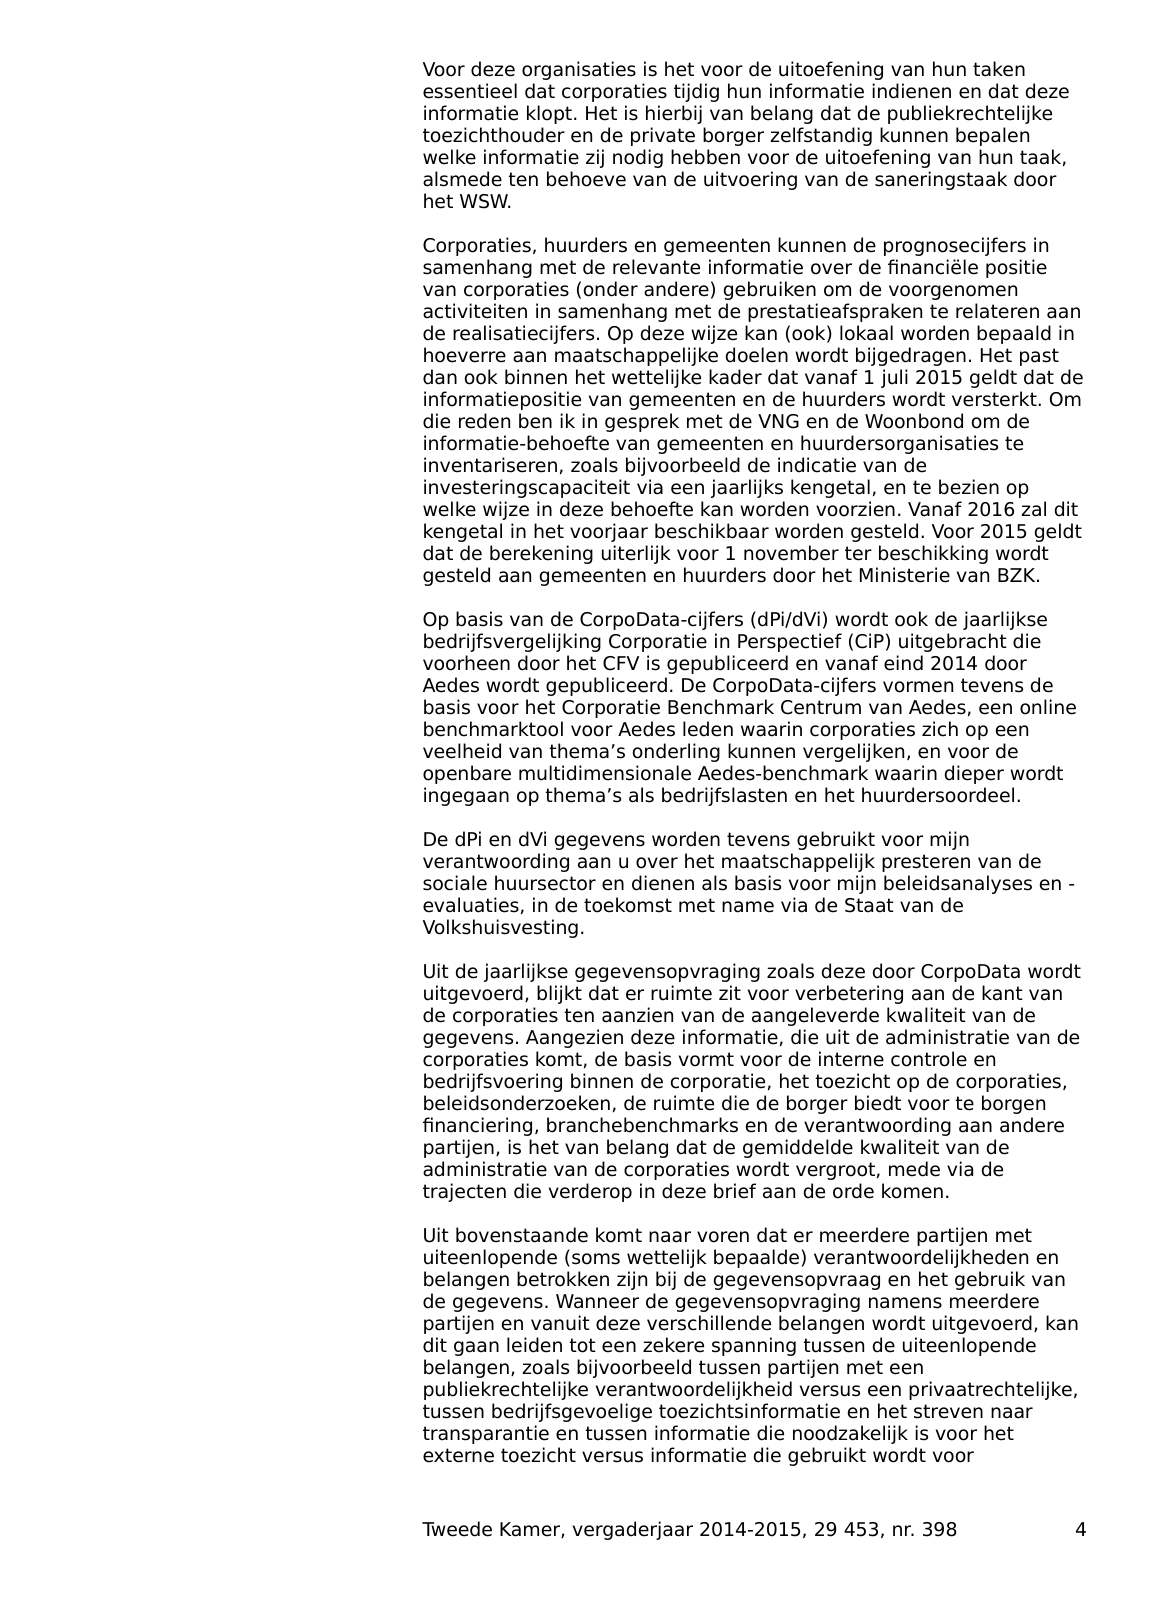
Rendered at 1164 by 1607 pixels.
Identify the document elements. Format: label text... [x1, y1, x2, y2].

text Voor deze organisaties is het voor de uitoefening van hun taken essentieel dat corporaties tijdig hun informatie indienen en dat deze informatie klopt. Het is hierbij van belang dat de publiekrechtelijke toezichthouder en de private borger zelfstandig kunnen bepalen welke informatie zij nodig hebben voor de uitoefening van hun taak, alsmede ten behoeve van de uitvoering van de saneringstaak door het WSW. [422, 59, 1087, 213]
text Corporaties, huurders en gemeenten kunnen de prognosecijfers in samenhang met de relevante informatie over de financiële positie van corporaties (onder andere) gebruiken om de voorgenomen activiteiten in samenhang met de prestatieafspraken te relateren aan de realisatiecijfers. Op deze wijze kan (ook) lokaal worden bepaald in hoeverre aan maatschappelijke doelen wordt bijgedragen. Het past dan ook binnen het wettelijke kader dat vanaf 1 juli 2015 geldt dat de informatiepositie van gemeenten en de huurders wordt versterkt. Om die reden ben ik in gesprek met de VNG en de Woonbond om de informatie-behoefte van gemeenten en huurdersorganisaties te inventariseren, zoals bijvoorbeeld de indicatie van de investeringscapaciteit via een jaarlijks kengetal, en te bezien op welke wijze in deze behoefte kan worden voorzien. Vanaf 2016 zal dit kengetal in het voorjaar beschikbaar worden gesteld. Voor 2015 geldt dat de berekening uiterlijk voor 1 november ter beschikking wordt gesteld aan gemeenten en huurders door het Ministerie van BZK. [422, 235, 1087, 587]
text Uit de jaarlijkse gegevensopvraging zoals deze door CorpoData wordt uitgevoerd, blijkt dat er ruimte zit voor verbetering aan de kant van de corporaties ten aanzien van de aangeleverde kwaliteit van de gegevens. Aangezien deze informatie, die uit de administratie van de corporaties komt, de basis vormt voor de interne controle en bedrijfsvoering binnen de corporatie, het toezicht op de corporaties, beleidsonderzoeken, de ruimte die de borger biedt voor te borgen financiering, branchebenchmarks en de verantwoording aan andere partijen, is het van belang dat de gemiddelde kwaliteit van de administratie van de corporaties wordt vergroot, mede via de trajecten die verderop in deze brief aan de orde komen. [422, 961, 1087, 1203]
text Uit bovenstaande komt naar voren dat er meerdere partijen met uiteenlopende (soms wettelijk bepaalde) verantwoordelijkheden en belangen betrokken zijn bij de gegevensopvraag en het gebruik van de gegevens. Wanneer de gegevensopvraging namens meerdere partijen en vanuit deze verschillende belangen wordt uitgevoerd, kan dit gaan leiden tot een zekere spanning tussen de uiteenlopende belangen, zoals bijvoorbeeld tussen partijen met een publiekrechtelijke verantwoordelijkheid versus een privaatrechtelijke, tussen bedrijfsgevoelige toezichtsinformatie en het streven naar transparantie en tussen informatie die noodzakelijk is voor het externe toezicht versus informatie die gebruikt wordt voor [422, 1225, 1087, 1467]
text De dPi en dVi gegevens worden tevens gebruikt voor mijn verantwoording aan u over het maatschappelijk presteren van de sociale huursector en dienen als basis voor mijn beleidsanalyses en -evaluaties, in de toekomst met name via de Staat van de Volkshuisvesting. [422, 829, 1087, 939]
text Op basis van de CorpoData-cijfers (dPi/dVi) wordt ook de jaarlijkse bedrijfsvergelijking Corporatie in Perspectief (CiP) uitgebracht die voorheen door het CFV is gepubliceerd en vanaf eind 2014 door Aedes wordt gepubliceerd. De CorpoData-cijfers vormen tevens de basis voor het Corporatie Benchmark Centrum van Aedes, een online benchmarktool voor Aedes leden waarin corporaties zich op een veelheid van thema’s onderling kunnen vergelijken, en voor de openbare multidimensionale Aedes-benchmark waarin dieper wordt ingegaan op thema’s als bedrijfslasten en het huurdersoordeel. [422, 609, 1087, 807]
